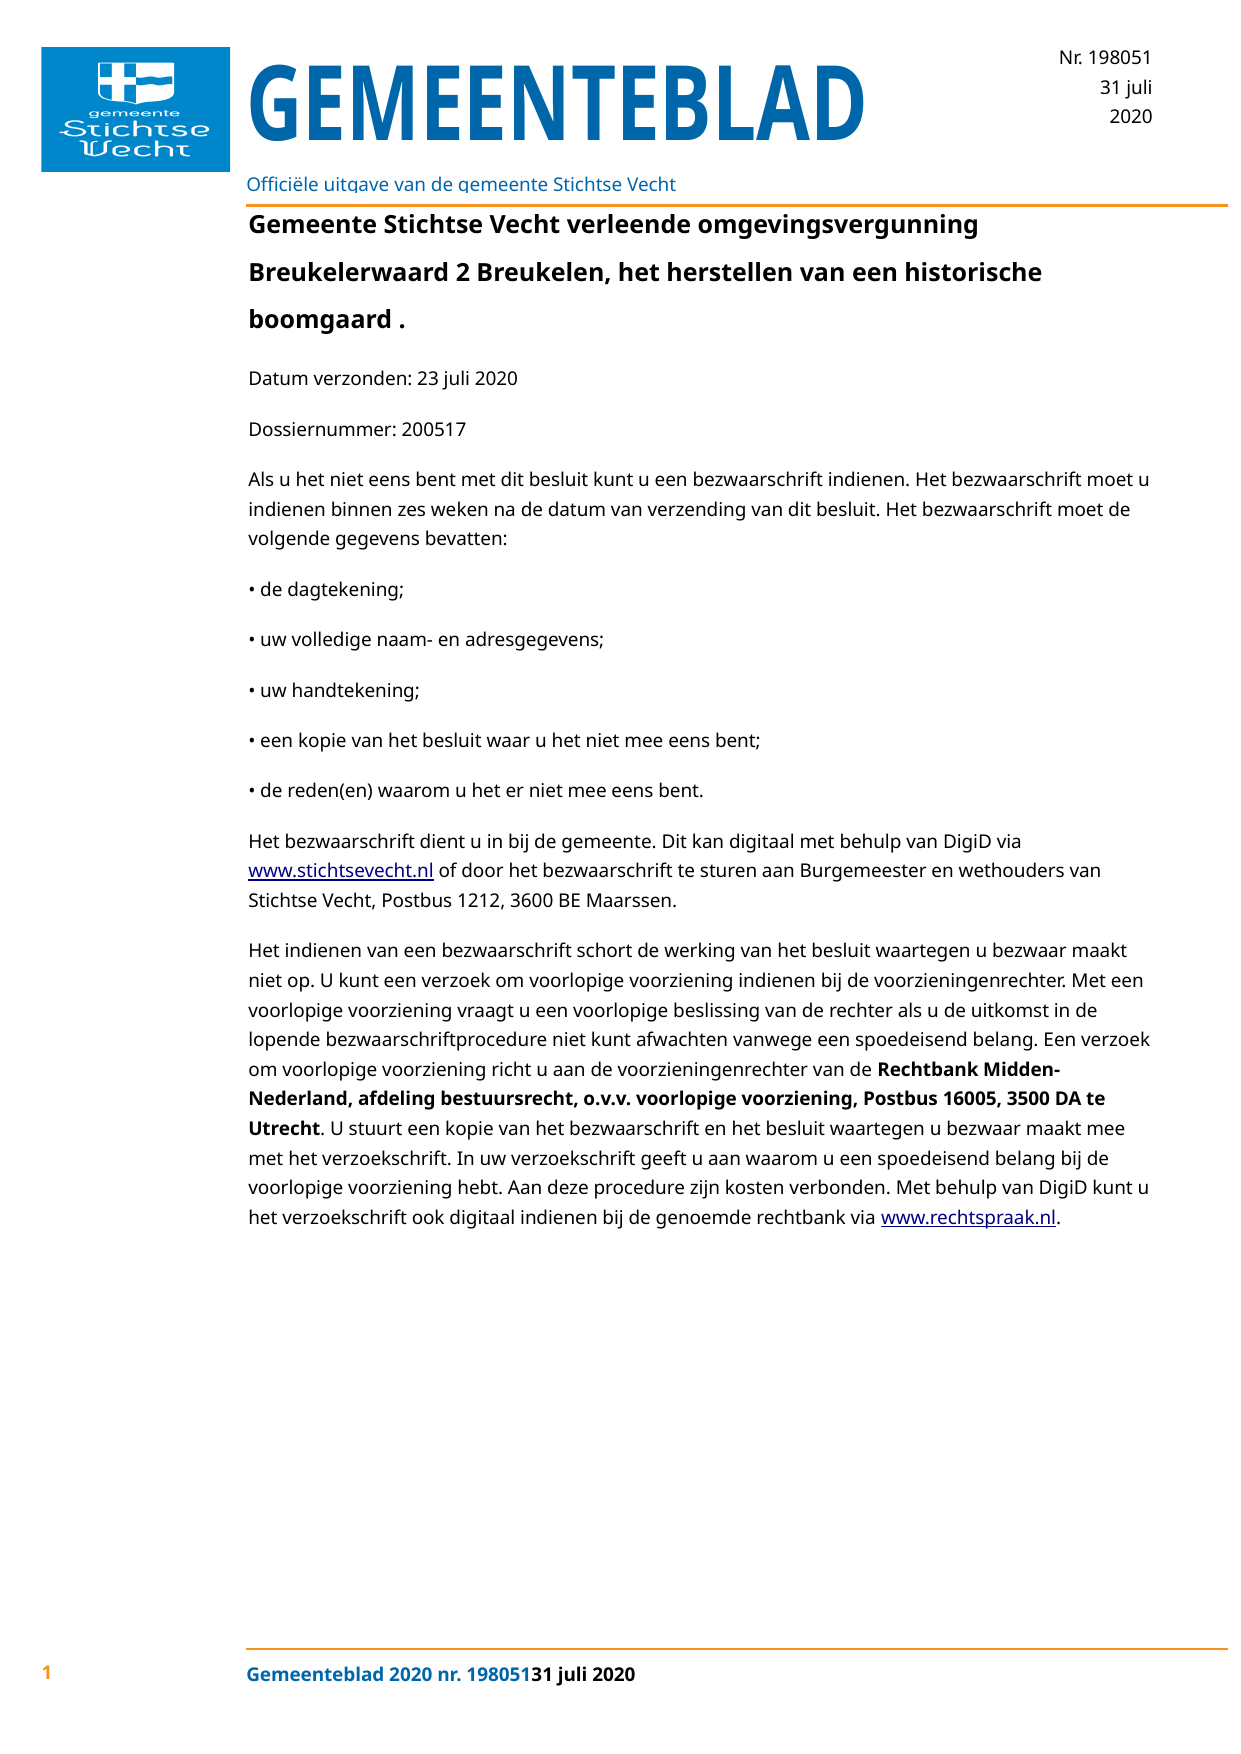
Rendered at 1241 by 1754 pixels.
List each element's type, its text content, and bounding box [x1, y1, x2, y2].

text Datum verzonden: 23 juli 2020 [248, 366, 1152, 391]
text • uw volledige naam- en adresgegevens; [248, 626, 1152, 652]
text • een kopie van het besluit waar u het niet mee eens bent; [248, 727, 1152, 753]
text Dossiernummer: 200517 [248, 416, 1152, 442]
text • de dagtekening; [248, 576, 1152, 602]
text Het bezwaarschrift dient u in bij de gemeente. Dit kan digitaal met behulp van DigiD via www.stichtsevecht.nl of door het bezwaarschrift te sturen aan Burgemeester en wethouders van Stichtse Vecht, Postbus 1212, 3600 BE Maarssen. [248, 828, 1152, 913]
picture [137, 63, 174, 103]
text Gemeente Stichtse Vecht verleende omgevingsvergunning Breukelerwaard 2 Breukelen, het herstellen van een historische boomgaard . [248, 207, 1152, 336]
text • de reden(en) waarom u het er niet mee eens bent. [248, 778, 1152, 803]
picture [99, 63, 135, 101]
text Het indienen van een bezwaarschrift schort de werking van het besluit waartegen u bezwaar maakt niet op. U kunt een verzoek om voorlopige voorziening indienen bij de voorzieningenrechter. Met een voorlopige voorziening vraagt u een voorlopige beslissing van de rechter als u de uitkomst in de lopende bezwaarschriftprocedure niet kunt afwachten vanwege een spoedeisend belang. Een verzoek om voorlopige voorziening richt u aan de voorzieningenrechter van de Rechtbank Midden-Nederland, afdeling bestuursrecht, o.v.v. voorlopige voorziening, Postbus 16005, 3500 DA te Utrecht. U stuurt een kopie van het bezwaarschrift en het besluit waartegen u bezwaar maakt mee met het verzoekschrift. In uw verzoekschrift geeft u aan waarom u een spoedeisend belang bij de voorlopige voorziening hebt. Aan deze procedure zijn kosten verbonden. Met behulp van DigiD kunt u het verzoekschrift ook digitaal indienen bij de genoemde rechtbank via www.rechtspraak.nl. [248, 938, 1152, 1229]
text • uw handtekening; [248, 677, 1152, 702]
text Als u het niet eens bent met dit besluit kunt u een bezwaarschrift indienen. Het bezwaarschrift moet u indienen binnen zes weken na de datum van verzending van dit besluit. Het bezwaarschrift moet de volgende gegevens bevatten: [248, 466, 1152, 551]
